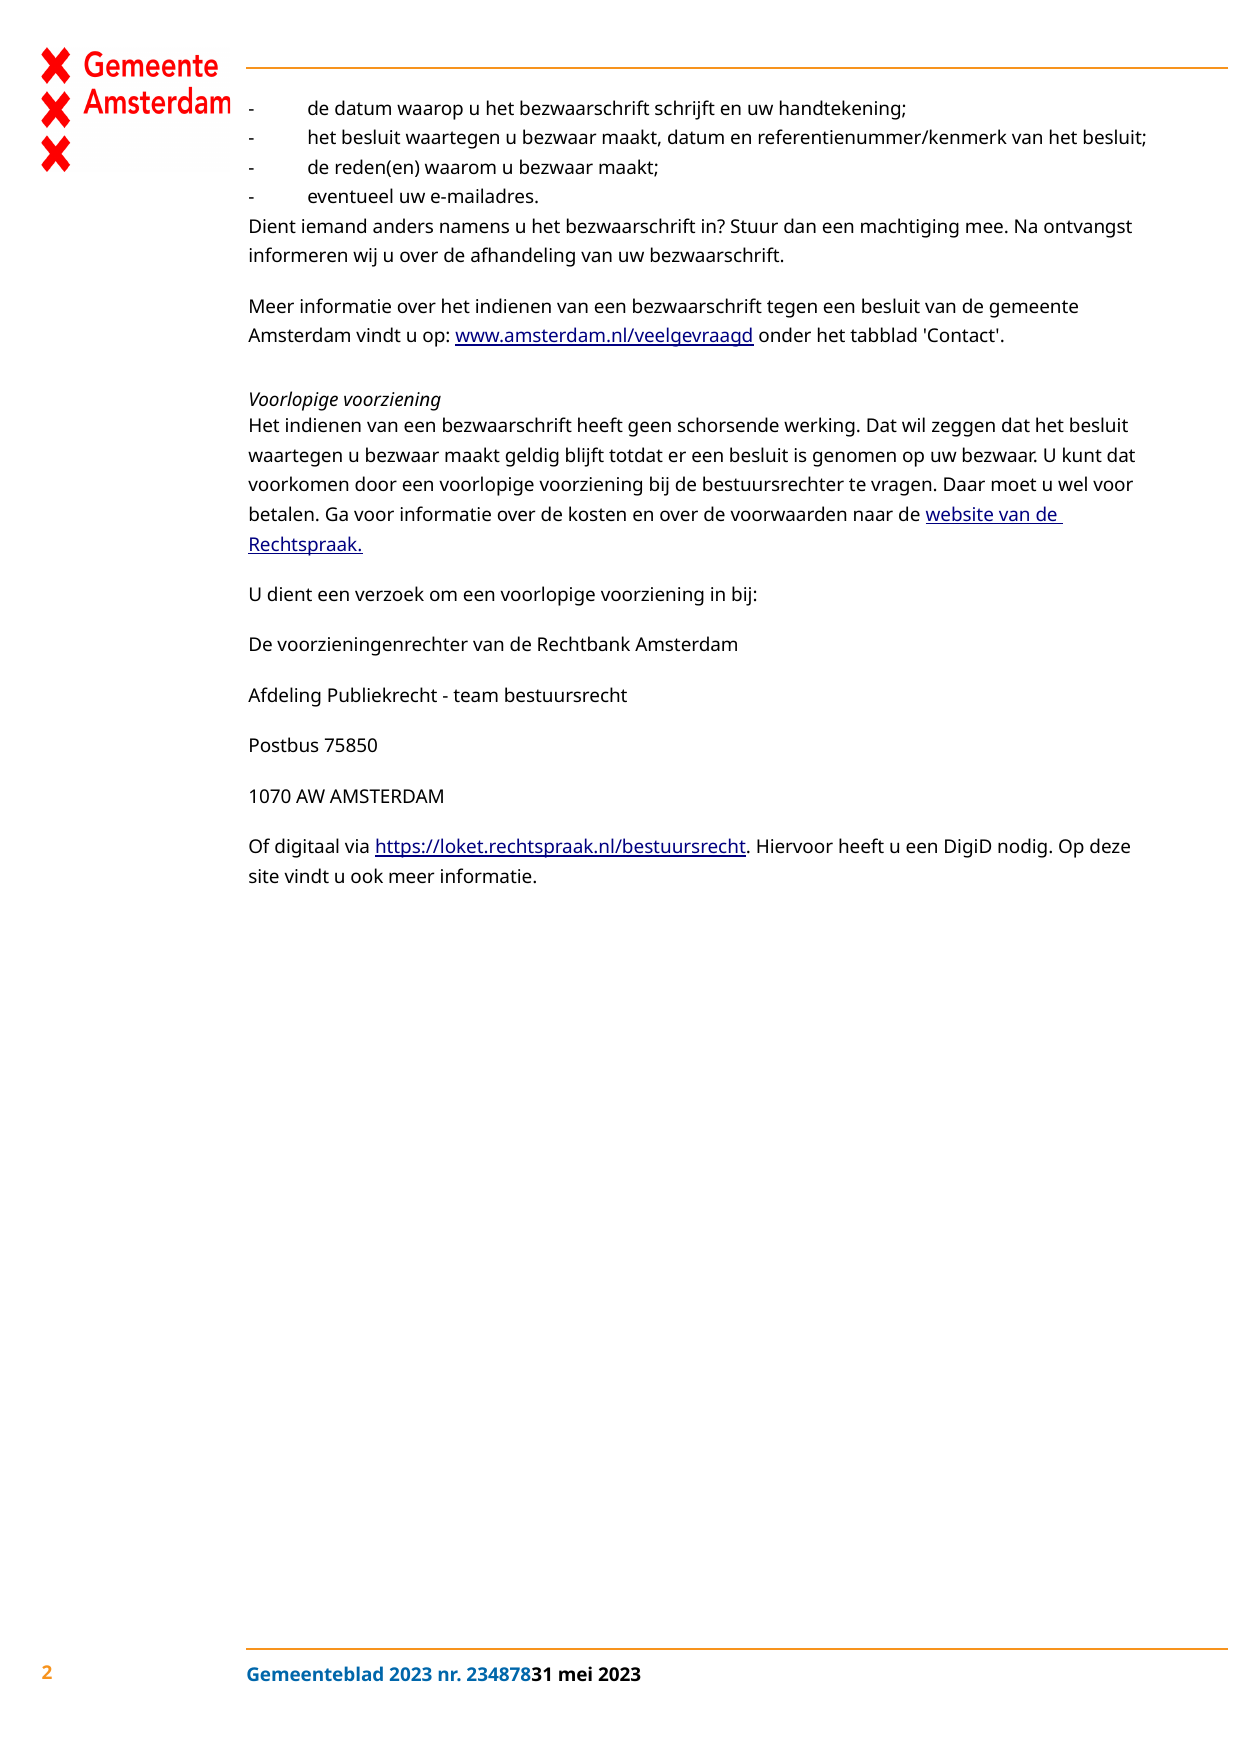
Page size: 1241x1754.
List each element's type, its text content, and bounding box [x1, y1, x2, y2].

text Afdeling Publiekrecht - team bestuursrecht [248, 682, 1152, 708]
text U dient een verzoek om een voorlopige voorziening in bij: [248, 581, 1152, 607]
text Meer informatie over het indienen van een bezwaarschrift tegen een besluit van de gemeente Amsterdam vindt u op: www.amsterdam.nl/veelgevraagd onder het tabblad 'Contact'. [248, 293, 1152, 348]
text Het indienen van een bezwaarschrift heeft geen schorsende werking. Dat wil zeggen dat het besluit waartegen u bezwaar maakt geldig blijft totdat er een besluit is genomen op uw bezwaar. U kunt dat voorkomen door een voorlopige voorziening bij de bestuursrechter te vragen. Daar moet u wel voor betalen. Ga voor informatie over de kosten en over de voorwaarden naar de website van de Rechtspraak. [248, 412, 1152, 556]
list eventueel uw e-mailadres. [248, 183, 1152, 209]
text De voorzieningenrechter van de Rechtbank Amsterdam [248, 632, 1152, 657]
text Of digitaal via https://loket.rechtspraak.nl/bestuursrecht. Hiervoor heeft u een DigiD nodig. Op deze site vindt u ook meer informatie. [248, 833, 1152, 888]
list het besluit waartegen u bezwaar maakt, datum en referentienummer/kenmerk van het besluit; [248, 124, 1152, 150]
list de reden(en) waarom u bezwaar maakt; [248, 154, 1152, 180]
list de datum waarop u het bezwaarschrift schrijft en uw handtekening; [248, 95, 1152, 121]
text Postbus 75850 [248, 732, 1152, 758]
text Voorlopige voorziening [248, 387, 1152, 412]
picture [41, 47, 231, 172]
text Dient iemand anders namens u het bezwaarschrift in? Stuur dan een machtiging mee. Na ontvangst informeren wij u over de afhandeling van uw bezwaarschrift. [248, 213, 1152, 268]
text 1070 AW AMSTERDAM [248, 783, 1152, 808]
